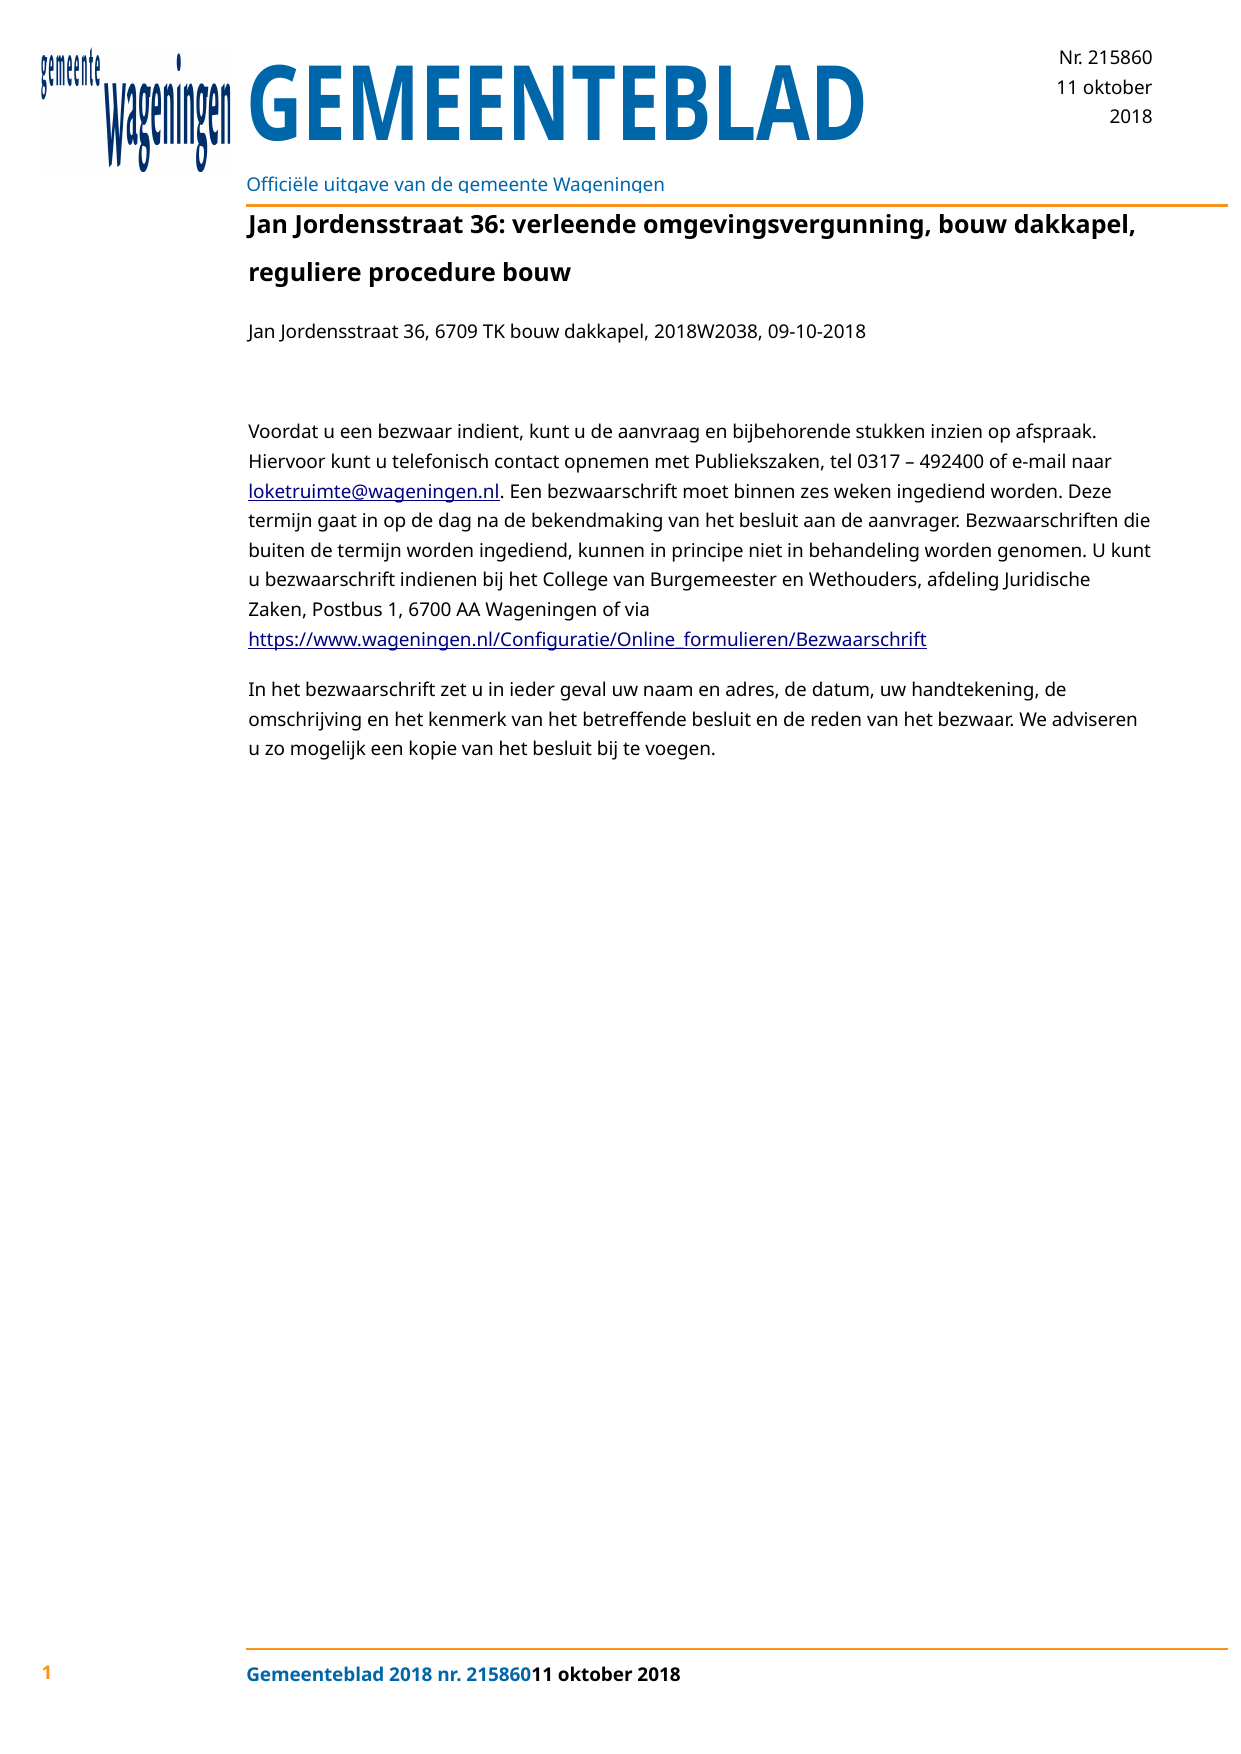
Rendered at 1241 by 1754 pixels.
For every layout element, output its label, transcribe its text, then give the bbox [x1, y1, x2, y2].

text Jan Jordensstraat 36, 6709 TK bouw dakkapel, 2018W2038, 09-10-2018 [248, 318, 1152, 344]
text Voordat u een bezwaar indient, kunt u de aanvraag en bijbehorende stukken inzien op afspraak. Hiervoor kunt u telefonisch contact opnemen met Publiekszaken, tel 0317 – 492400 of e-mail naar loketruimte@wageningen.nl. Een bezwaarschrift moet binnen zes weken ingediend worden. Deze termijn gaat in op de dag na de bekendmaking van het besluit aan de aanvrager. Bezwaarschriften die buiten de termijn worden ingediend, kunnen in principe niet in behandeling worden genomen. U kunt u bezwaarschrift indienen bij het College van Burgemeester en Wethouders, afdeling Juridische Zaken, Postbus 1, 6700 AA Wageningen of via https://www.wageningen.nl/Configuratie/Online_formulieren/Bezwaarschrift [248, 419, 1152, 652]
text Jan Jordensstraat 36: verleende omgevingsvergunning, bouw dakkapel, reguliere procedure bouw [248, 207, 1152, 288]
picture [41, 47, 231, 172]
text In het bezwaarschrift zet u in ieder geval uw naam en adres, de datum, uw handtekening, de omschrijving en het kenmerk van het betreffende besluit en de reden van het bezwaar. We adviseren u zo mogelijk een kopie van het besluit bij te voegen. [248, 676, 1152, 761]
